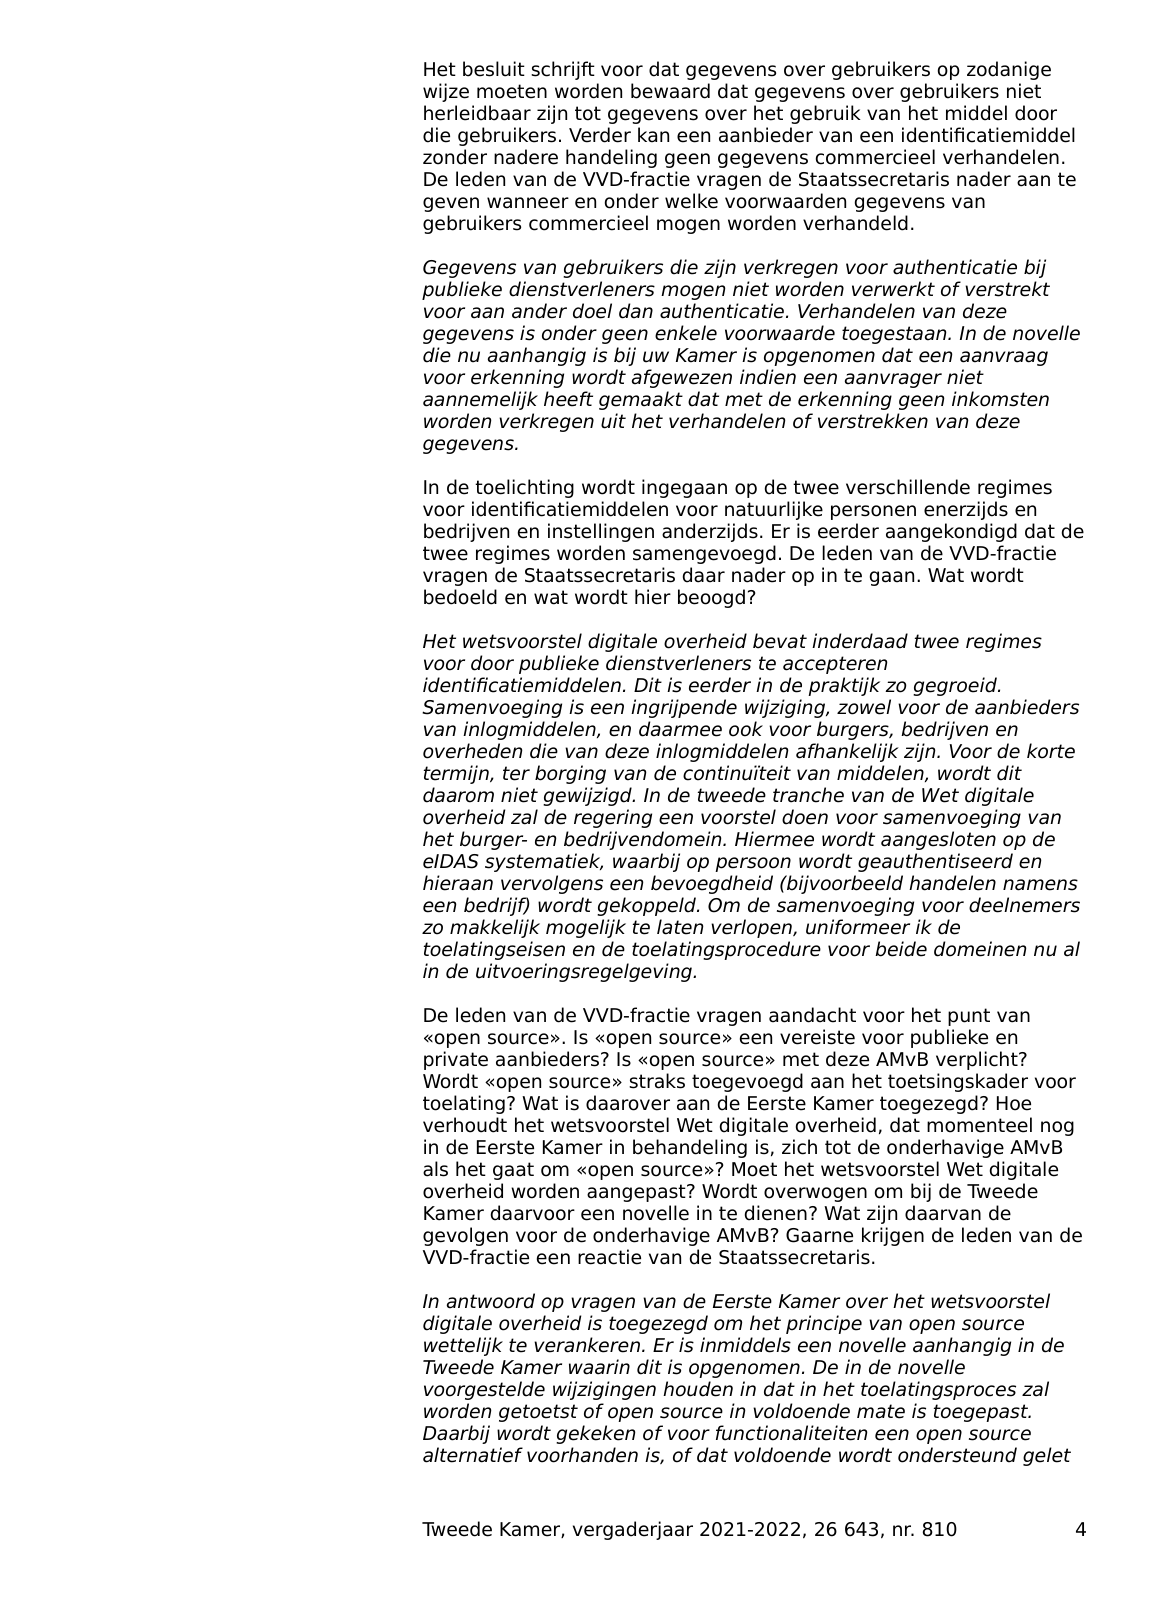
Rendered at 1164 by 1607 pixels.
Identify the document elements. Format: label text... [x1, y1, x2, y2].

text In antwoord op vragen van de Eerste Kamer over het wetsvoorstel digitale overheid is toegezegd om het principe van open source wettelijk te verankeren. Er is inmiddels een novelle aanhangig in de Tweede Kamer waarin dit is opgenomen. De in de novelle voorgestelde wijzigingen houden in dat in het toelatingsproces zal worden getoetst of open source in voldoende mate is toegepast. Daarbij wordt gekeken of voor functionaliteiten een open source alternatief voorhanden is, of dat voldoende wordt ondersteund gelet [422, 1291, 1087, 1467]
text De leden van de VVD-fractie vragen aandacht voor het punt van «open source». Is «open source» een vereiste voor publieke en private aanbieders? Is «open source» met deze AMvB verplicht? Wordt «open source» straks toegevoegd aan het toetsingskader voor toelating? Wat is daarover aan de Eerste Kamer toegezegd? Hoe verhoudt het wetsvoorstel Wet digitale overheid, dat momenteel nog in de Eerste Kamer in behandeling is, zich tot de onderhavige AMvB als het gaat om «open source»? Moet het wetsvoorstel Wet digitale overheid worden aangepast? Wordt overwogen om bij de Tweede Kamer daarvoor een novelle in te dienen? Wat zijn daarvan de gevolgen voor de onderhavige AMvB? Gaarne krijgen de leden van de VVD-fractie een reactie van de Staatssecretaris. [422, 1005, 1087, 1269]
text In de toelichting wordt ingegaan op de twee verschillende regimes voor identificatiemiddelen voor natuurlijke personen enerzijds en bedrijven en instellingen anderzijds. Er is eerder aangekondigd dat de twee regimes worden samengevoegd. De leden van de VVD-fractie vragen de Staatssecretaris daar nader op in te gaan. Wat wordt bedoeld en wat wordt hier beoogd? [422, 477, 1087, 609]
text Het wetsvoorstel digitale overheid bevat inderdaad twee regimes voor door publieke dienstverleners te accepteren identificatiemiddelen. Dit is eerder in de praktijk zo gegroeid. Samenvoeging is een ingrijpende wijziging, zowel voor de aanbieders van inlogmiddelen, en daarmee ook voor burgers, bedrijven en overheden die van deze inlogmiddelen afhankelijk zijn. Voor de korte termijn, ter borging van de continuïteit van middelen, wordt dit daarom niet gewijzigd. In de tweede tranche van de Wet digitale overheid zal de regering een voorstel doen voor samenvoeging van het burger- en bedrijvendomein. Hiermee wordt aangesloten op de eIDAS systematiek, waarbij op persoon wordt geauthentiseerd en hieraan vervolgens een bevoegdheid (bijvoorbeeld handelen namens een bedrijf) wordt gekoppeld. Om de samenvoeging voor deelnemers zo makkelijk mogelijk te laten verlopen, uniformeer ik de toelatingseisen en de toelatingsprocedure voor beide domeinen nu al in de uitvoeringsregelgeving. [422, 631, 1087, 983]
text Gegevens van gebruikers die zijn verkregen voor authenticatie bij publieke dienstverleners mogen niet worden verwerkt of verstrekt voor aan ander doel dan authenticatie. Verhandelen van deze gegevens is onder geen enkele voorwaarde toegestaan. In de novelle die nu aanhangig is bij uw Kamer is opgenomen dat een aanvraag voor erkenning wordt afgewezen indien een aanvrager niet aannemelijk heeft gemaakt dat met de erkenning geen inkomsten worden verkregen uit het verhandelen of verstrekken van deze gegevens. [422, 257, 1087, 455]
text Het besluit schrijft voor dat gegevens over gebruikers op zodanige wijze moeten worden bewaard dat gegevens over gebruikers niet herleidbaar zijn tot gegevens over het gebruik van het middel door die gebruikers. Verder kan een aanbieder van een identificatiemiddel zonder nadere handeling geen gegevens commercieel verhandelen. De leden van de VVD-fractie vragen de Staatssecretaris nader aan te geven wanneer en onder welke voorwaarden gegevens van gebruikers commercieel mogen worden verhandeld. [422, 59, 1087, 235]
